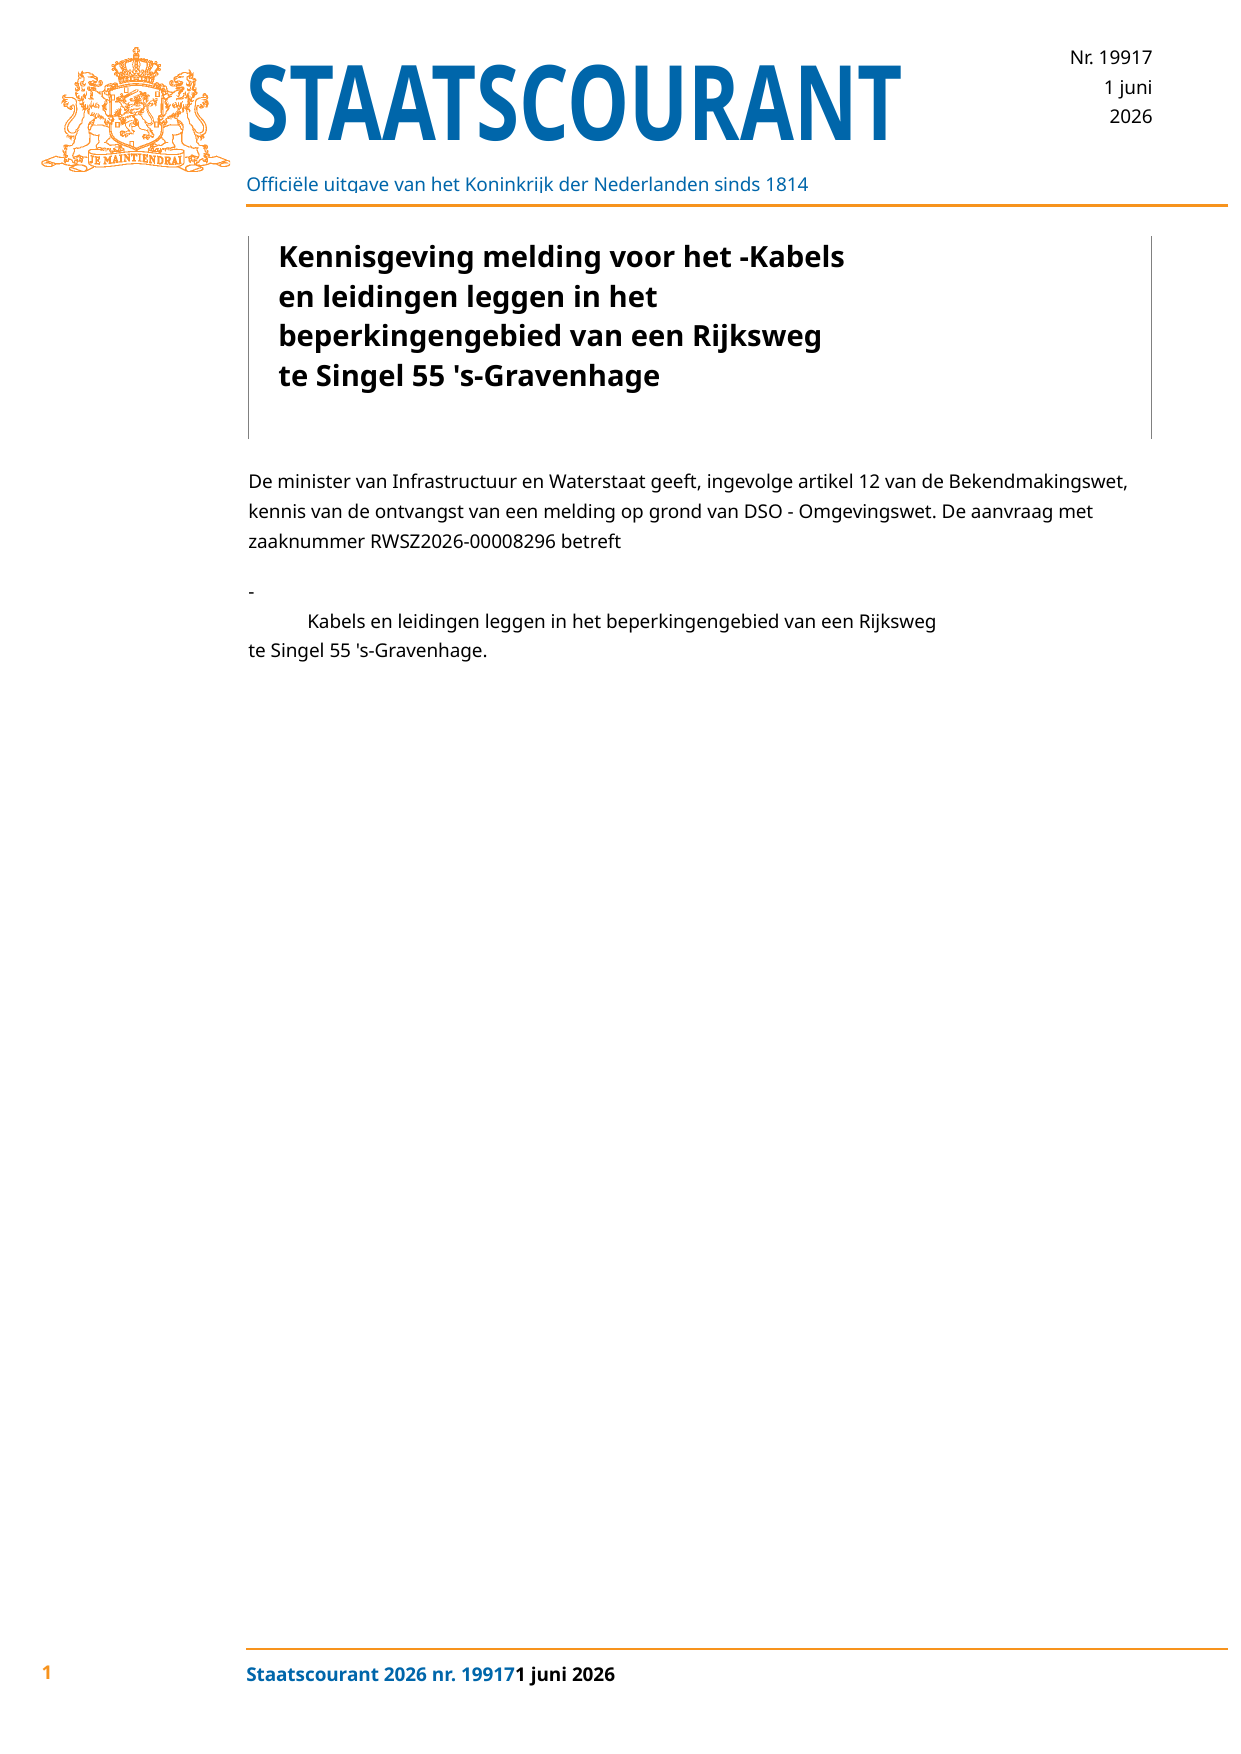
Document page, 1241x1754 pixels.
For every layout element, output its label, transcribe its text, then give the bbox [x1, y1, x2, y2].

table_header [1090, 236, 1151, 413]
text De minister van Infrastructuur en Waterstaat geeft, ingevolge artikel 12 van de Bekendmakingswet, kennis van de ontvangst van een melding op grond van DSO - Omgevingswet. De aanvraag met zaaknummer RWSZ2026-00008296 betreft [248, 469, 1152, 553]
list Kabels en leidingen leggen in het beperkingengebied van een Rijksweg [248, 608, 1152, 633]
picture [912, 236, 1090, 414]
table_header Kennisgeving melding voor het -Kabels en leidingen leggen in het beperkingengebied van een Rijksweg te Singel 55 's-Gravenhage [249, 236, 850, 439]
table_header [850, 414, 1151, 439]
text te Singel 55 's-Gravenhage. [248, 637, 1152, 663]
picture [41, 47, 231, 172]
table_header [850, 236, 912, 413]
